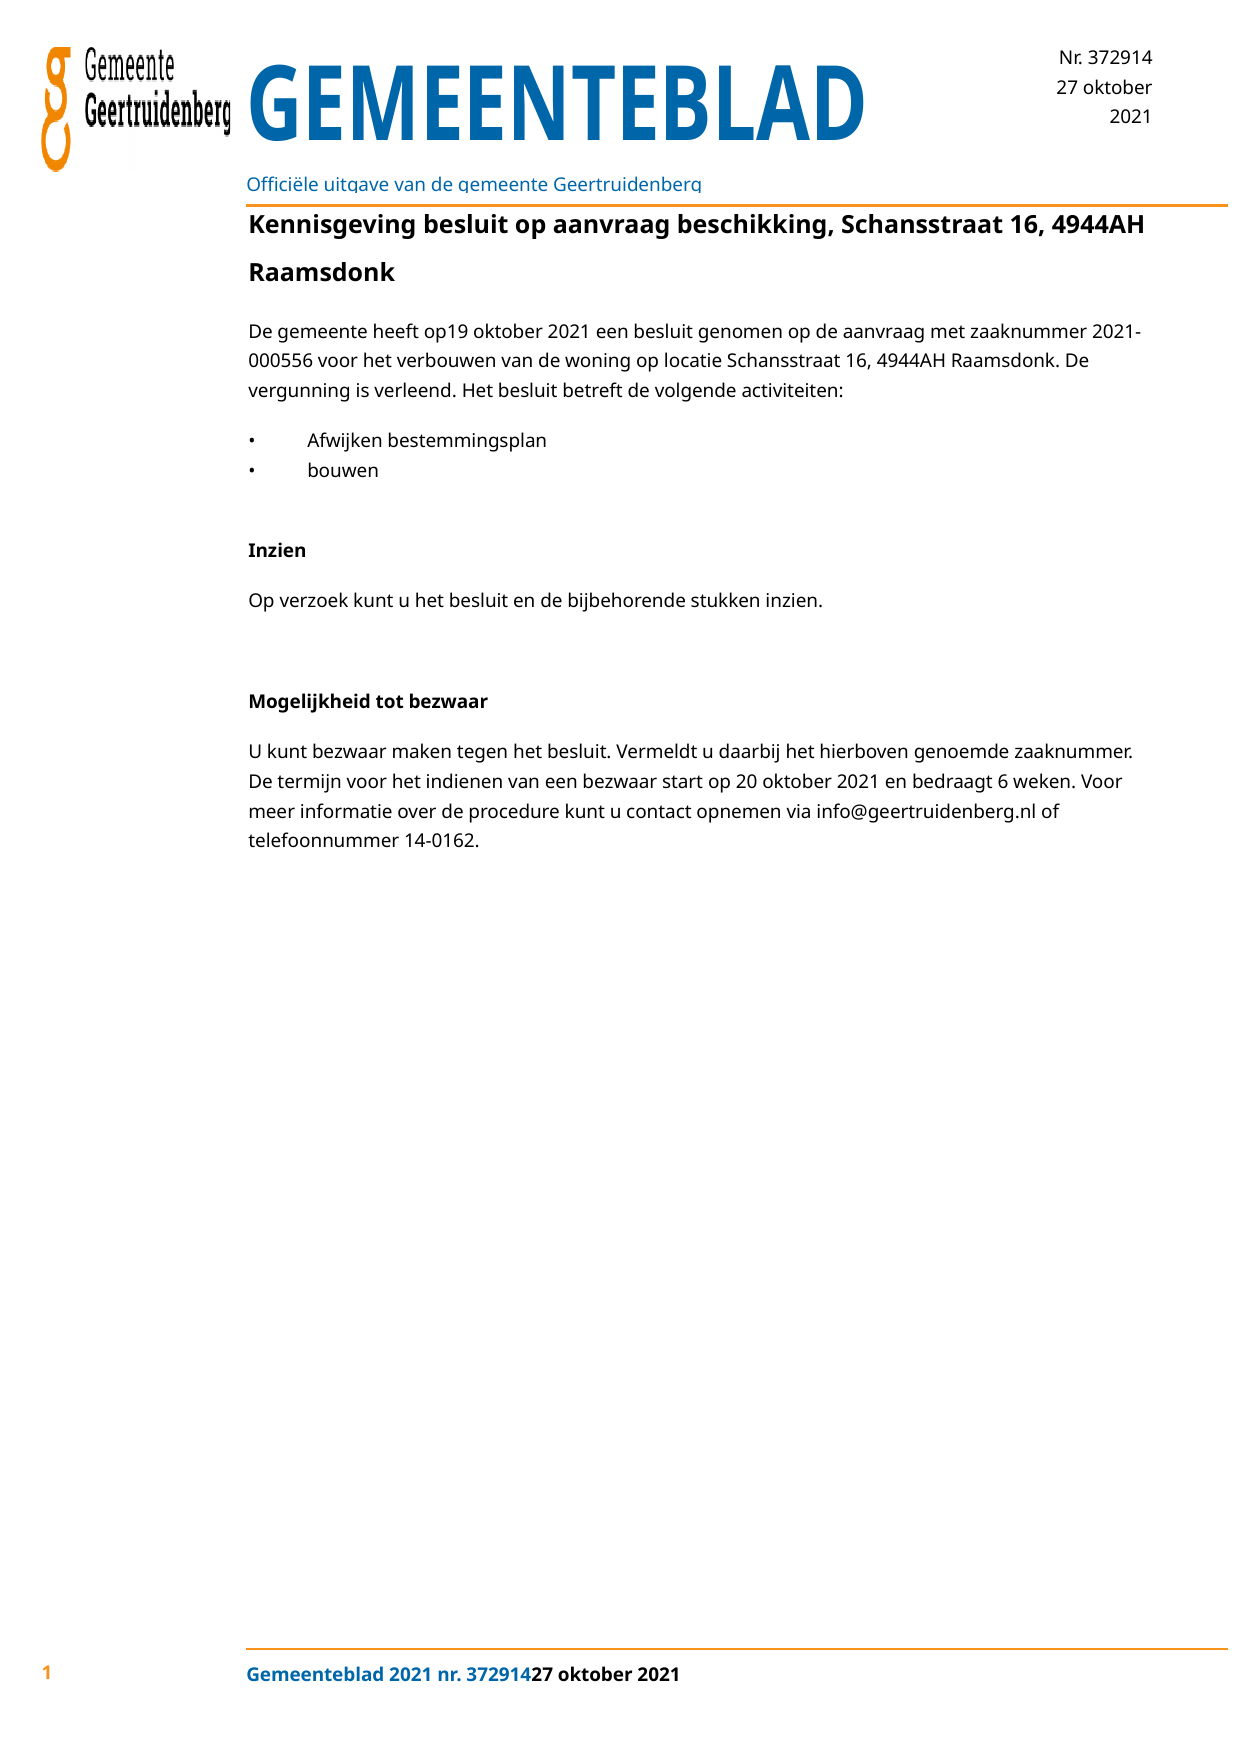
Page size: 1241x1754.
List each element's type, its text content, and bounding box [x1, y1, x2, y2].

list Afwijken bestemmingsplan [248, 427, 1152, 453]
text De gemeente heeft op19 oktober 2021 een besluit genomen op de aanvraag met zaaknummer 2021-000556 voor het verbouwen van de woning op locatie Schansstraat 16, 4944AH Raamsdonk. De vergunning is verleend. Het besluit betreft de volgende activiteiten: [248, 318, 1152, 403]
text Inzien [248, 537, 1152, 563]
text U kunt bezwaar maken tegen het besluit. Vermeldt u daarbij het hierboven genoemde zaaknummer. De termijn voor het indienen van een bezwaar start op 20 oktober 2021 en bedraagt 6 weken. Voor meer informatie over de procedure kunt u contact opnemen via info@geertruidenberg.nl of telefoonnummer 14-0162. [248, 739, 1152, 853]
list bouwen [248, 457, 1152, 483]
text Mogelijkheid tot bezwaar [248, 688, 1152, 714]
picture [41, 47, 231, 172]
text Op verzoek kunt u het besluit en de bijbehorende stukken inzien. [248, 587, 1152, 613]
text Kennisgeving besluit op aanvraag beschikking, Schansstraat 16, 4944AH Raamsdonk [248, 207, 1152, 288]
